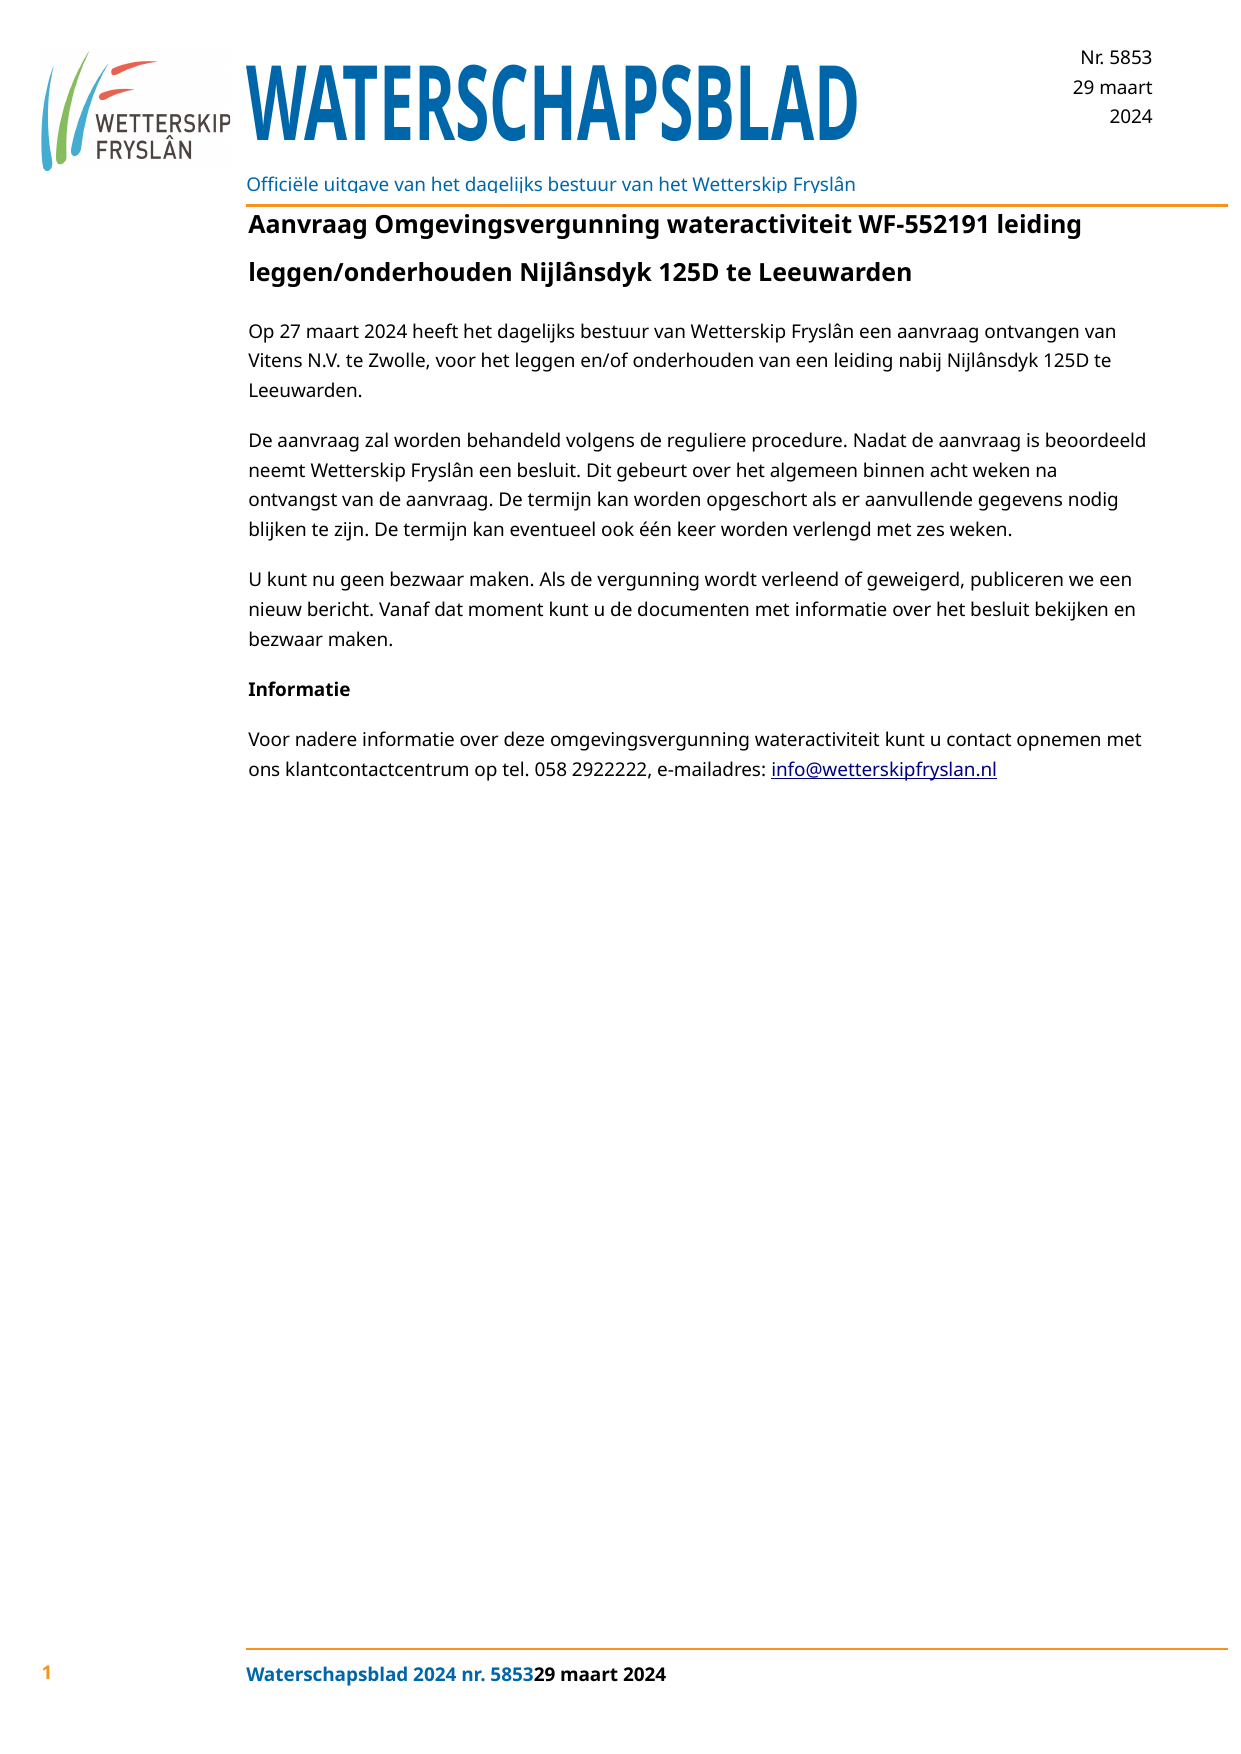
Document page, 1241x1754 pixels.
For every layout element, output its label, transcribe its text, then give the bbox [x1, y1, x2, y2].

text Voor nadere informatie over deze omgevingsvergunning wateractiviteit kunt u contact opnemen met ons klantcontactcentrum op tel. 058 2922222, e-mailadres: info@wetterskipfryslan.nl [248, 727, 1152, 782]
text U kunt nu geen bezwaar maken. Als de vergunning wordt verleend of geweigerd, publiceren we een nieuw bericht. Vanaf dat moment kunt u de documenten met informatie over het besluit bekijken en bezwaar maken. [248, 567, 1152, 652]
text Aanvraag Omgevingsvergunning wateractiviteit WF-552191 leiding leggen/onderhouden Nijlânsdyk 125D te Leeuwarden [248, 207, 1152, 288]
text Op 27 maart 2024 heeft het dagelijks bestuur van Wetterskip Fryslân een aanvraag ontvangen van Vitens N.V. te Zwolle, voor het leggen en/of onderhouden van een leiding nabij Nijlânsdyk 125D te Leeuwarden. [248, 318, 1152, 403]
text De aanvraag zal worden behandeld volgens de reguliere procedure. Nadat de aanvraag is beoordeeld neemt Wetterskip Fryslân een besluit. Dit gebeurt over het algemeen binnen acht weken na ontvangst van de aanvraag. De termijn kan worden opgeschort als er aanvullende gegevens nodig blijken te zijn. De termijn kan eventueel ook één keer worden verlengd met zes weken. [248, 427, 1152, 542]
picture [41, 47, 231, 172]
text Informatie [248, 676, 1152, 702]
